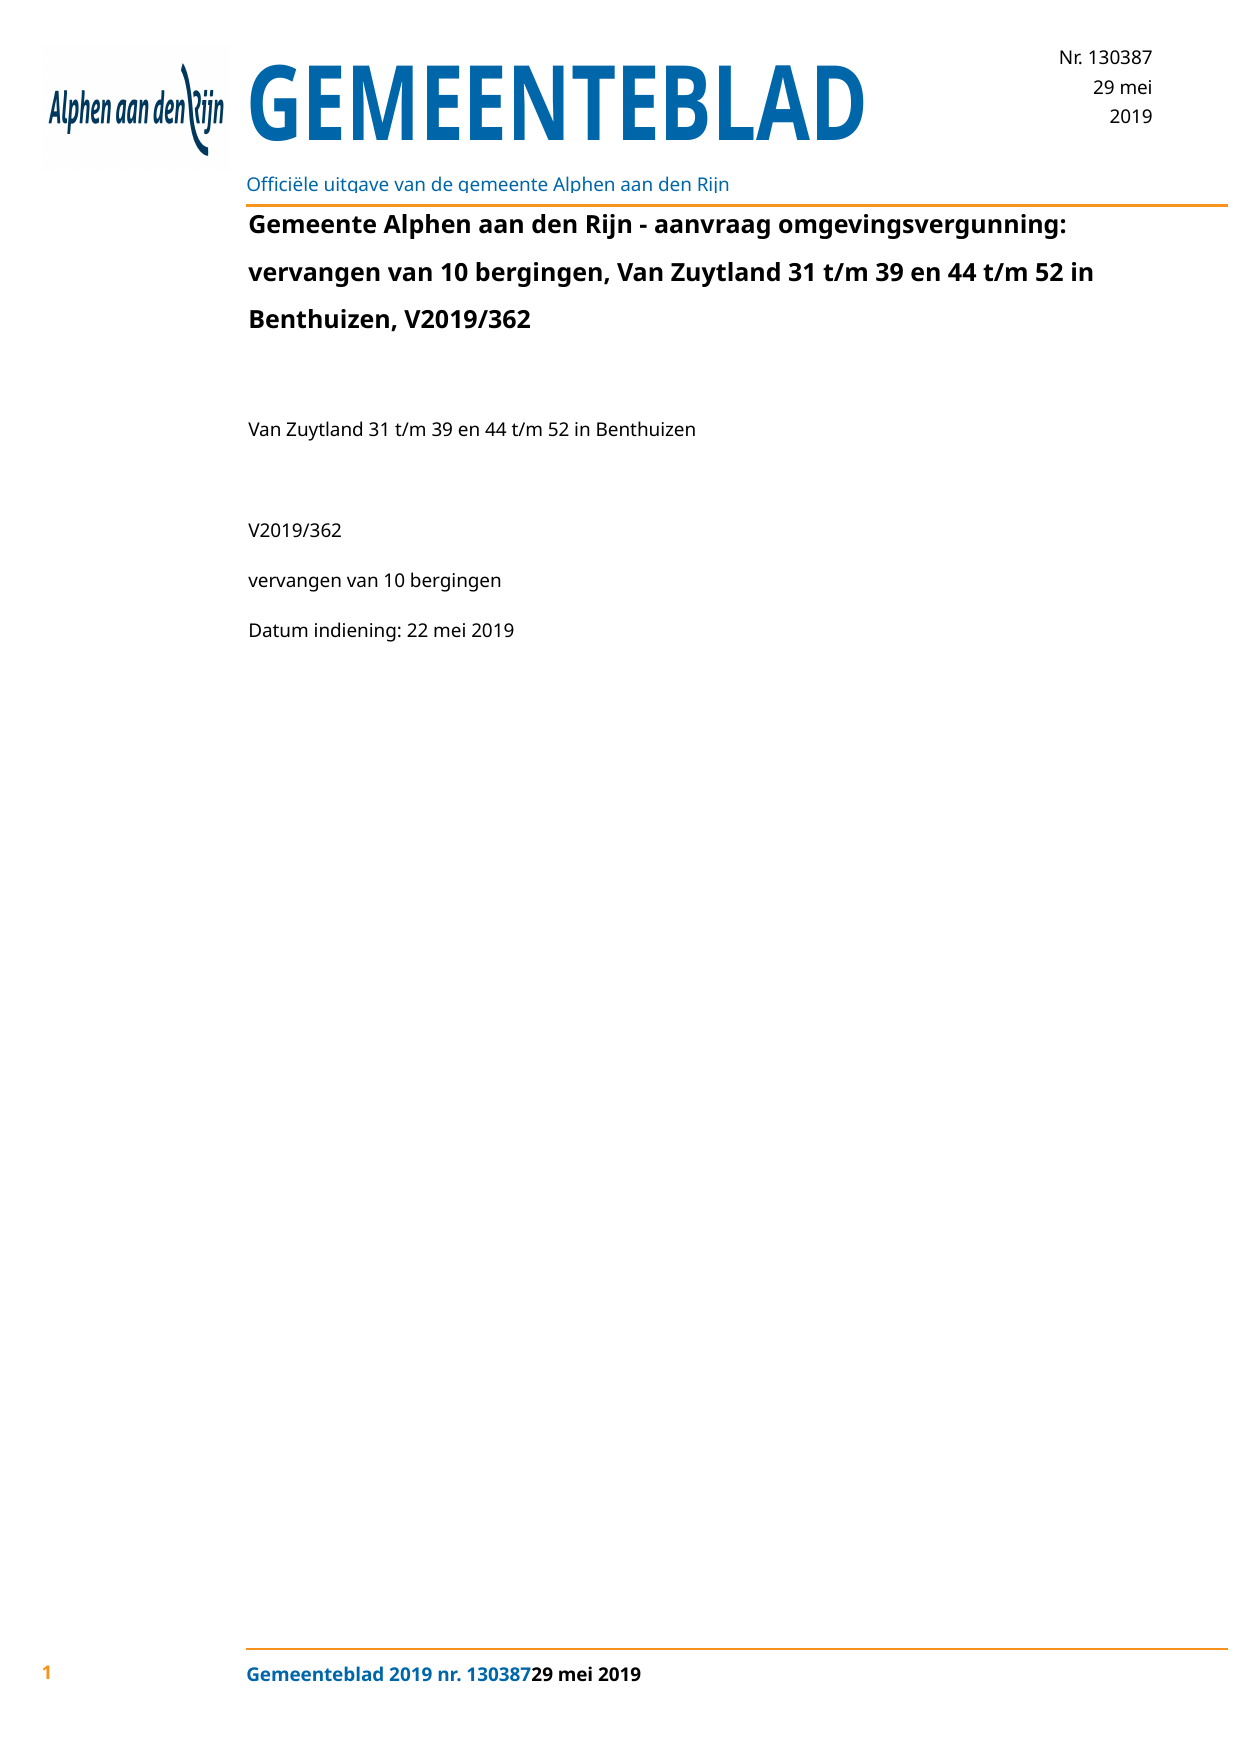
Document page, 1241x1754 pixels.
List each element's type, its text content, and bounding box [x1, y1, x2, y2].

text V2019/362 [248, 517, 1152, 542]
text Gemeente Alphen aan den Rijn - aanvraag omgevingsvergunning: vervangen van 10 bergingen, Van Zuytland 31 t/m 39 en 44 t/m 52 in Benthuizen, V2019/362 [248, 207, 1152, 336]
text Van Zuytland 31 t/m 39 en 44 t/m 52 in Benthuizen [248, 416, 1152, 442]
text vervangen van 10 bergingen [248, 567, 1152, 593]
picture [41, 47, 231, 172]
text Datum indiening: 22 mei 2019 [248, 618, 1152, 643]
